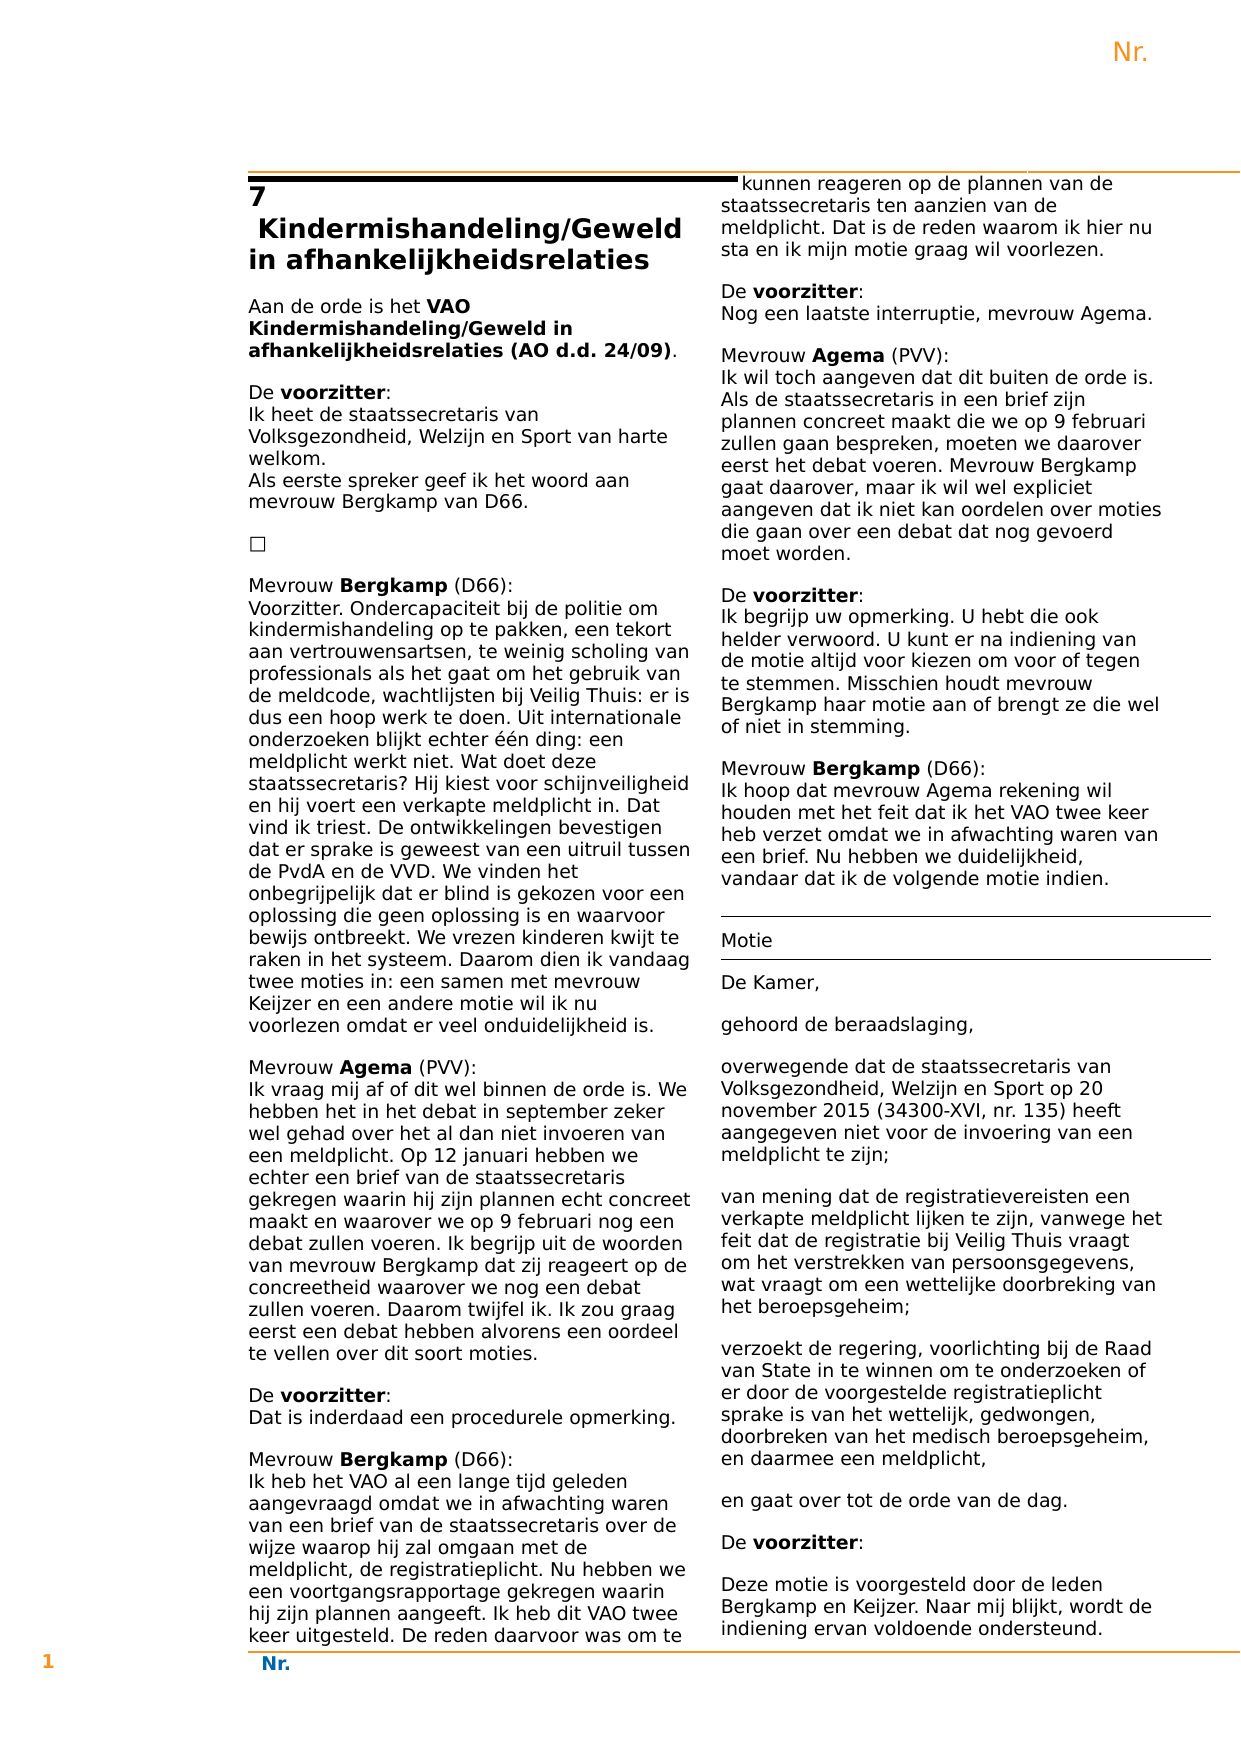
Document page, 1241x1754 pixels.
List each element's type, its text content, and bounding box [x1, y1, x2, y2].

text De voorzitter: [248, 382, 691, 403]
text De Kamer, [721, 972, 1163, 994]
text Ik heb het VAO al een lange tijd geleden aangevraagd omdat we in afwachting waren van een brief van de staatssecretaris over de wijze waarop hij zal omgaan met de meldplicht, de registratieplicht. Nu hebben we een voortgangsrapportage gekregen waarin hij zijn plannen aangeeft. Ik heb dit VAO twee keer uitgesteld. De reden daarvoor was om te [248, 1471, 691, 1646]
text Deze motie is voorgesteld door de leden Bergkamp en Keijzer. Naar mij blijkt, wordt de indiening ervan voldoende ondersteund. [721, 1574, 1163, 1639]
text Ik heet de staatssecretaris van Volksgezondheid, Welzijn en Sport van harte welkom. [248, 403, 691, 469]
text Motie [721, 930, 1163, 952]
text Nog een laatste interruptie, mevrouw Agema. [721, 303, 1163, 325]
text Mevrouw Agema (PVV): [721, 345, 1163, 367]
text ⬜ [248, 533, 691, 555]
text Dat is inderdaad een procedurele opmerking. [248, 1407, 691, 1429]
text De voorzitter: [248, 1385, 691, 1407]
text Ik vraag mij af of dit wel binnen de orde is. We hebben het in het debat in september zeker wel gehad over het al dan niet invoeren van een meldplicht. Op 12 januari hebben we echter een brief van de staatssecretaris gekregen waarin hij zijn plannen echt concreet maakt en waarover we op 9 februari nog een debat zullen voeren. Ik begrijp uit de woorden van mevrouw Bergkamp dat zij reageert op de concreetheid waarover we nog een debat zullen voeren. Daarom twijfel ik. Ik zou graag eerst een debat hebben alvorens een oordeel te vellen over dit soort moties. [248, 1079, 691, 1365]
text Ik hoop dat mevrouw Agema rekening wil houden met het feit dat ik het VAO twee keer heb verzet omdat we in afwachting waren van een brief. Nu hebben we duidelijkheid, vandaar dat ik de volgende motie indien. [721, 780, 1163, 890]
text Aan de orde is het VAO Kindermishandeling/Geweld in afhankelijkheidsrelaties (AO d.d. 24/09). [248, 296, 691, 362]
text en gaat over tot de orde van de dag. [721, 1490, 1163, 1512]
title 7 Kindermishandeling/Geweld in afhankelijkheidsrelaties [248, 182, 691, 276]
text overwegende dat de staatssecretaris van Volksgezondheid, Welzijn en Sport op 20 november 2015 (34300-XVI, nr. 135) heeft aangegeven niet voor de invoering van een meldplicht te zijn; [721, 1056, 1163, 1166]
text van mening dat de registratievereisten een verkapte meldplicht lijken te zijn, vanwege het feit dat de registratie bij Veilig Thuis vraagt om het verstrekken van persoonsgegevens, wat vraagt om een wettelijke doorbreking van het beroepsgeheim; [721, 1186, 1163, 1318]
text Mevrouw Agema (PVV): [248, 1057, 691, 1079]
text gehoord de beraadslaging, [721, 1014, 1163, 1036]
text Ik begrijp uw opmerking. U hebt die ook helder verwoord. U kunt er na indiening van de motie altijd voor kiezen om voor of tegen te stemmen. Misschien houdt mevrouw Bergkamp haar motie aan of brengt ze die wel of niet in stemming. [721, 606, 1163, 738]
text Als eerste spreker geef ik het woord aan mevrouw Bergkamp van D66. [248, 469, 691, 513]
text kunnen reageren op de plannen van de staatssecretaris ten aanzien van de meldplicht. Dat is de reden waarom ik hier nu sta en ik mijn motie graag wil voorlezen. [721, 173, 1163, 261]
text verzoekt de regering, voorlichting bij de Raad van State in te winnen om te onderzoeken of er door de voorgestelde registratieplicht sprake is van het wettelijk, gedwongen, doorbreken van het medisch beroepsgeheim, en daarmee een meldplicht, [721, 1338, 1163, 1470]
text De voorzitter: [721, 281, 1163, 303]
text Ik wil toch aangeven dat dit buiten de orde is. Als de staatssecretaris in een brief zijn plannen concreet maakt die we op 9 februari zullen gaan bespreken, moeten we daarover eerst het debat voeren. Mevrouw Bergkamp gaat daarover, maar ik wil wel expliciet aangeven dat ik niet kan oordelen over moties die gaan over een debat dat nog gevoerd moet worden. [721, 367, 1163, 564]
text De voorzitter: [721, 584, 1163, 606]
text Mevrouw Bergkamp (D66): [248, 1449, 691, 1471]
text Mevrouw Bergkamp (D66): [721, 758, 1163, 780]
text De voorzitter: [721, 1532, 1163, 1554]
text Voorzitter. Ondercapaciteit bij de politie om kindermishandeling op te pakken, een tekort aan vertrouwensartsen, te weinig scholing van professionals als het gaat om het gebruik van de meldcode, wachtlijsten bij Veilig Thuis: er is dus een hoop werk te doen. Uit internationale onderzoeken blijkt echter één ding: een meldplicht werkt niet. Wat doet deze staatssecretaris? Hij kiest voor schijnveiligheid en hij voert een verkapte meldplicht in. Dat vind ik triest. De ontwikkelingen bevestigen dat er sprake is geweest van een uitruil tussen de PvdA en de VVD. We vinden het onbegrijpelijk dat er blind is gekozen voor een oplossing die geen oplossing is en waarvoor bewijs ontbreekt. We vrezen kinderen kwijt te raken in het systeem. Daarom dien ik vandaag twee moties in: een samen met mevrouw Keijzer en een andere motie wil ik nu voorlezen omdat er veel onduidelijkheid is. [248, 597, 691, 1037]
text Mevrouw Bergkamp (D66): [248, 575, 691, 597]
